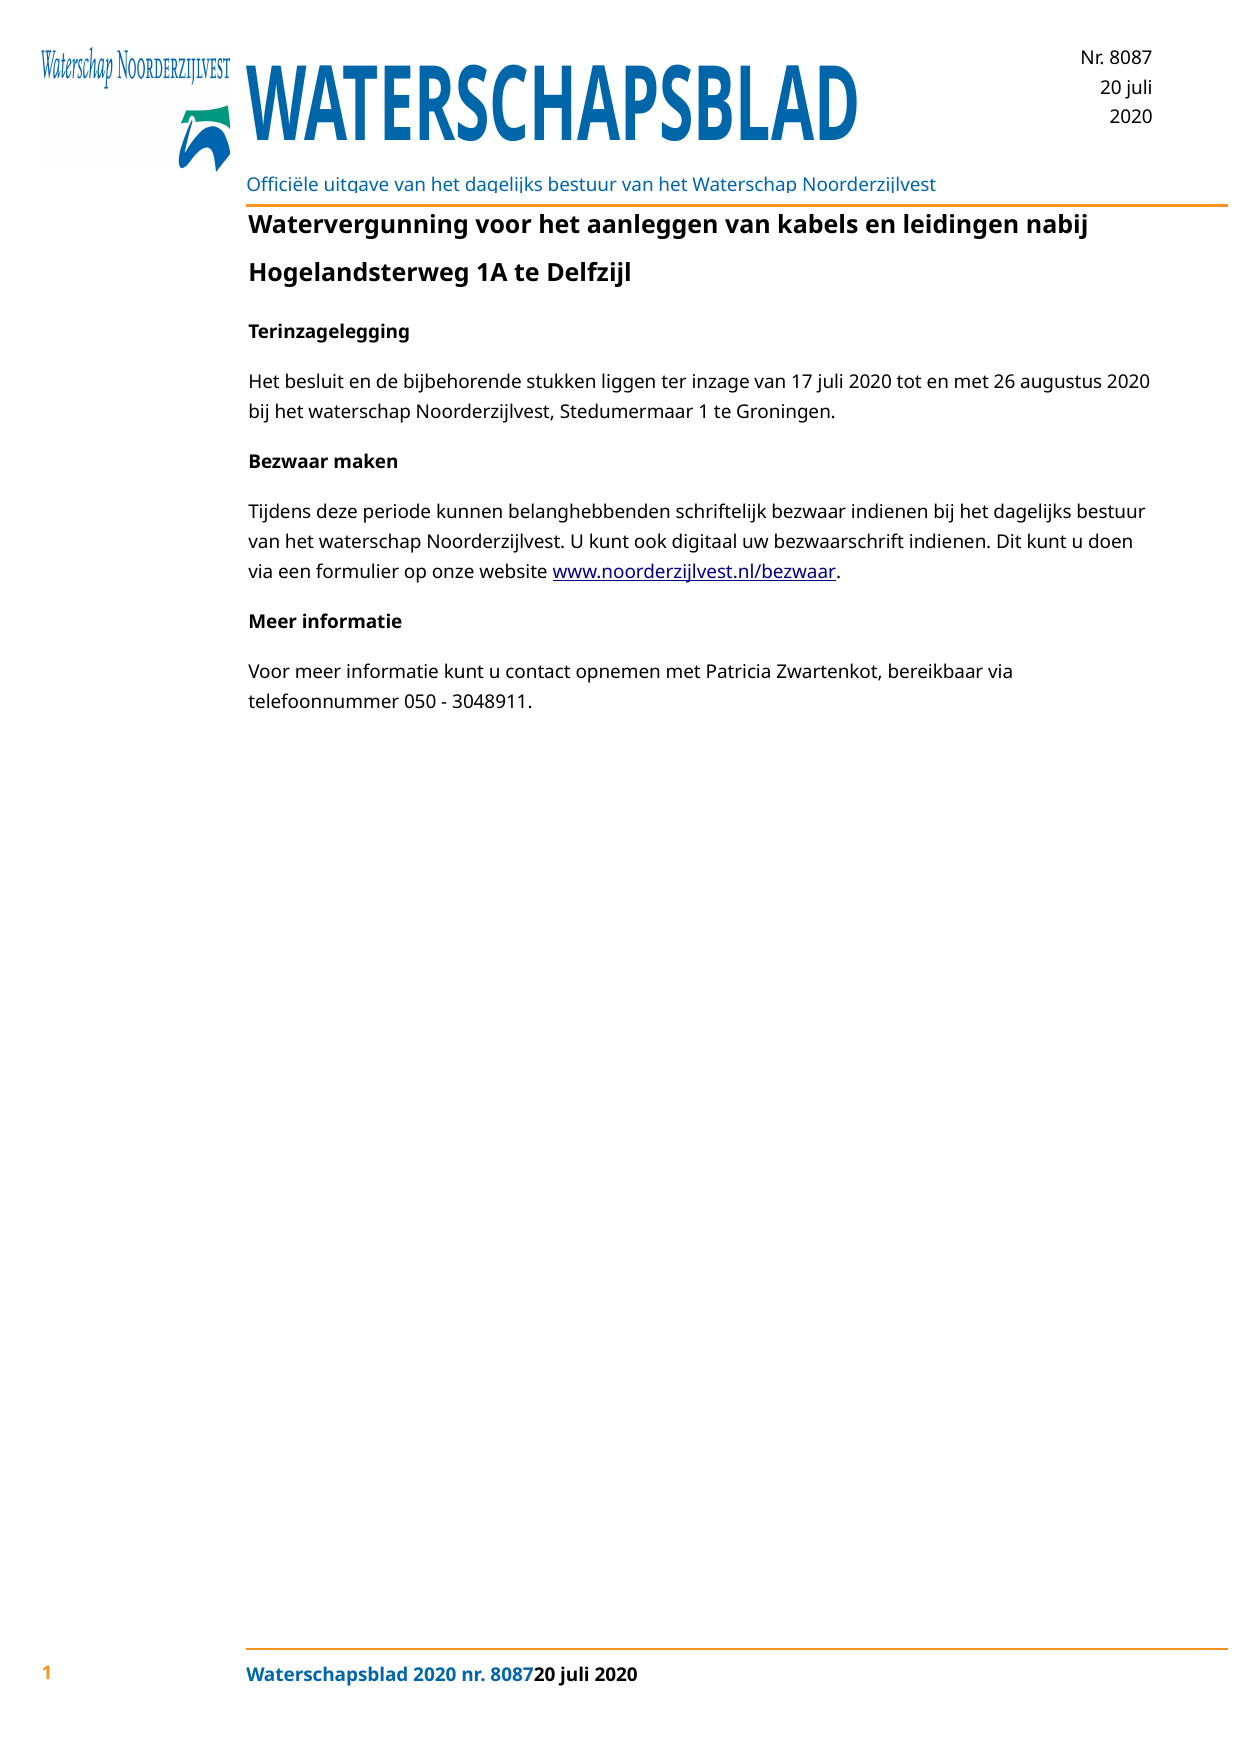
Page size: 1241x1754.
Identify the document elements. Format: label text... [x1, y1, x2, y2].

text Tijdens deze periode kunnen belanghebbenden schriftelijk bezwaar indienen bij het dagelijks bestuur van het waterschap Noorderzijlvest. U kunt ook digitaal uw bezwaarschrift indienen. Dit kunt u doen via een formulier op onze website www.noorderzijlvest.nl/bezwaar. [248, 499, 1152, 584]
text Het besluit en de bijbehorende stukken liggen ter inzage van 17 juli 2020 tot en met 26 augustus 2020 bij het waterschap Noorderzijlvest, Stedumermaar 1 te Groningen. [248, 368, 1152, 424]
text Meer informatie [248, 608, 1152, 634]
text Terinzagelegging [248, 318, 1152, 344]
text Bezwaar maken [248, 448, 1152, 474]
text Watervergunning voor het aanleggen van kabels en leidingen nabij Hogelandsterweg 1A te Delfzijl [248, 207, 1152, 288]
picture [41, 47, 231, 172]
text Voor meer informatie kunt u contact opnemen met Patricia Zwartenkot, bereikbaar via telefoonnummer 050 - 3048911. [248, 659, 1152, 714]
